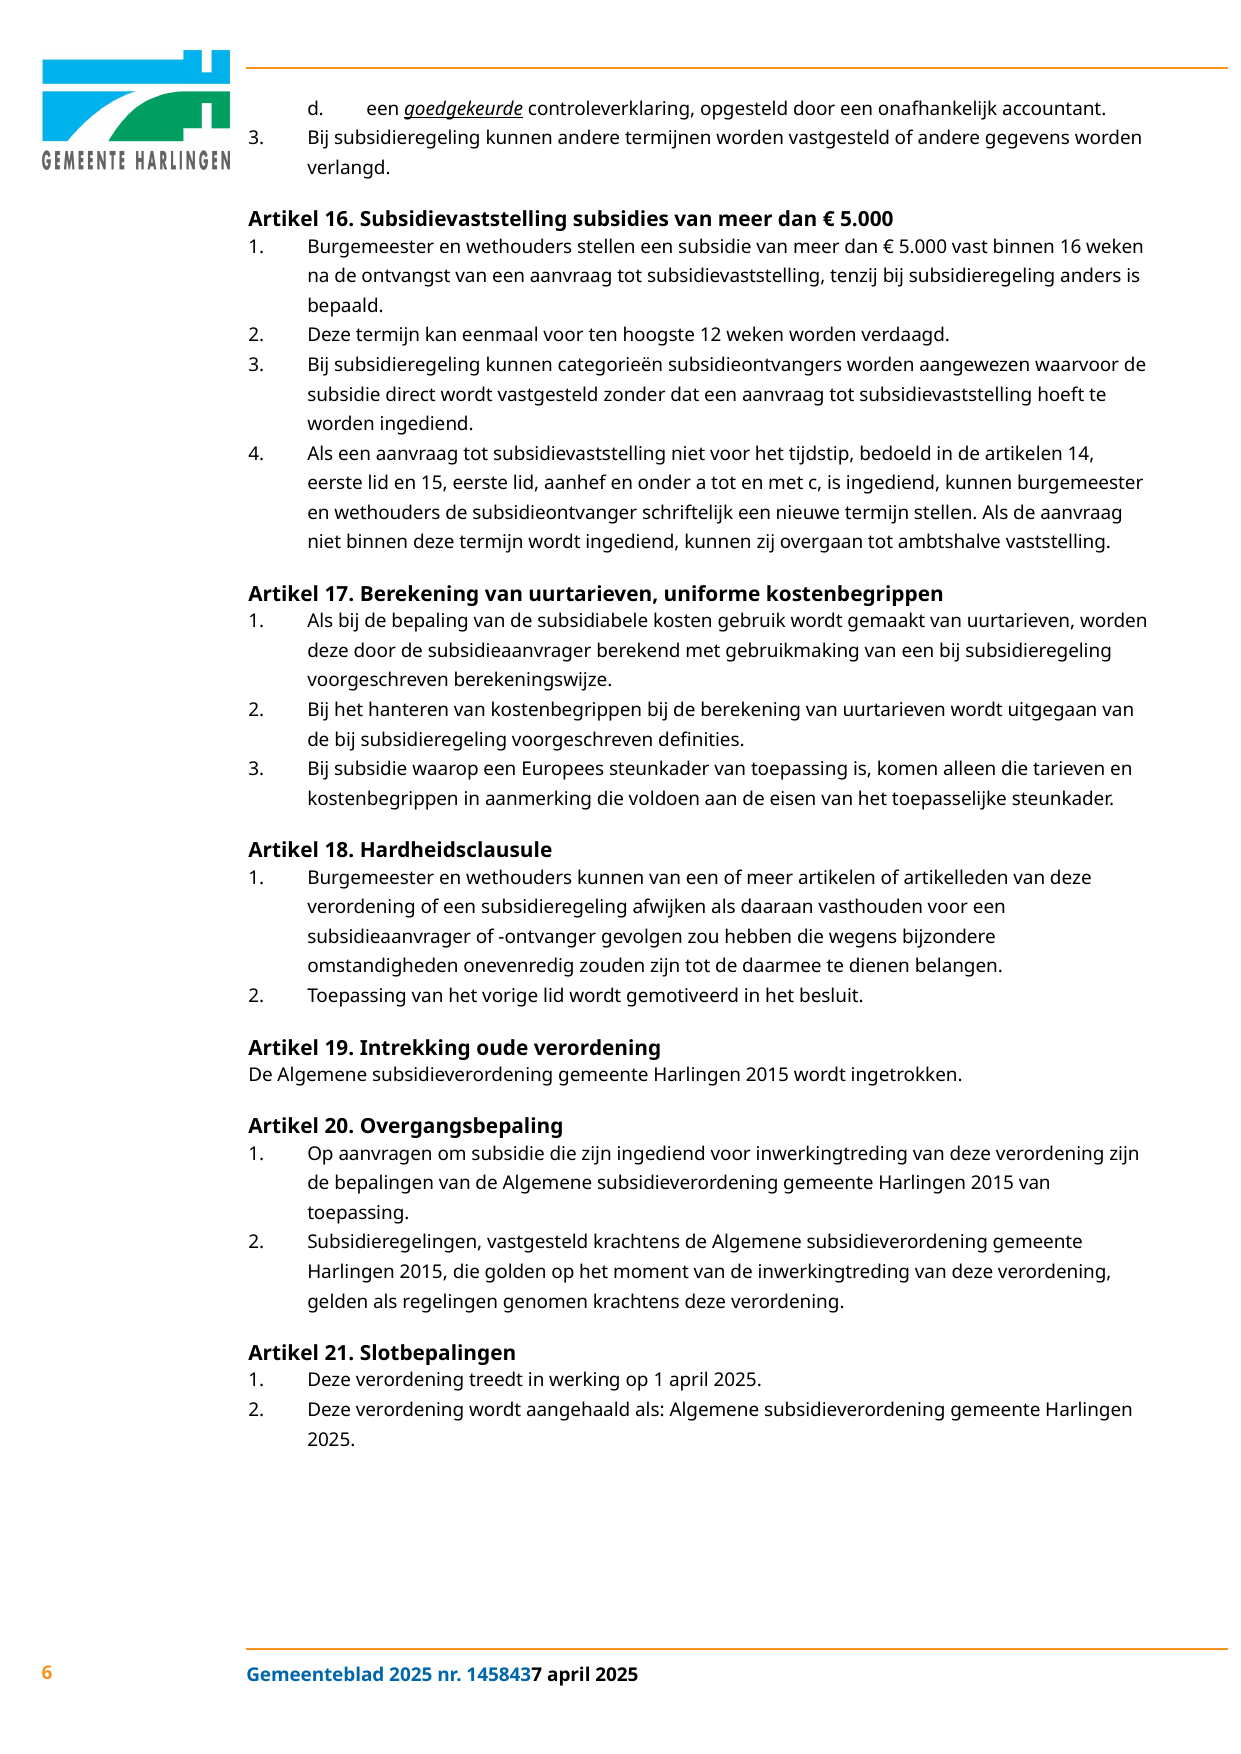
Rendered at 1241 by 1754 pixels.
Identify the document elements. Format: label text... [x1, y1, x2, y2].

list Als een aanvraag tot subsidievaststelling niet voor het tijdstip, bedoeld in de artikelen 14, eerste lid en 15, eerste lid, aanhef en onder a tot en met c, is ingediend, kunnen burgemeester en wethouders de subsidieontvanger schriftelijk een nieuwe termijn stellen. Als de aanvraag niet binnen deze termijn wordt ingediend, kunnen zij overgaan tot ambtshalve vaststelling. [248, 440, 1152, 554]
text Artikel 20. Overgangsbepaling [248, 1111, 1152, 1140]
text Artikel 18. Hardheidsclausule [248, 835, 1152, 864]
list Als bij de bepaling van de subsidiabele kosten gebruik wordt gemaakt van uurtarieven, worden deze door de subsidieaanvrager berekend met gebruikmaking van een bij subsidieregeling voorgeschreven berekeningswijze. [248, 607, 1152, 692]
text Artikel 16. Subsidievaststelling subsidies van meer dan € 5.000 [248, 204, 1152, 233]
text Artikel 19. Intrekking oude verordening [248, 1033, 1152, 1061]
picture [41, 47, 231, 172]
list Deze termijn kan eenmaal voor ten hoogste 12 weken worden verdaagd. [248, 322, 1152, 347]
list Toepassing van het vorige lid wordt gemotiveerd in het besluit. [248, 982, 1152, 1008]
list Deze verordening wordt aangehaald als: Algemene subsidieverordening gemeente Harlingen 2025. [248, 1396, 1152, 1452]
text De Algemene subsidieverordening gemeente Harlingen 2015 wordt ingetrokken. [248, 1061, 1152, 1087]
list Bij subsidieregeling kunnen categorieën subsidieontvangers worden aangewezen waarvoor de subsidie direct wordt vastgesteld zonder dat een aanvraag tot subsidievaststelling hoeft te worden ingediend. [248, 351, 1152, 436]
list Op aanvragen om subsidie die zijn ingediend voor inwerkingtreding van deze verordening zijn de bepalingen van de Algemene subsidieverordening gemeente Harlingen 2015 van toepassing. [248, 1140, 1152, 1225]
list Burgemeester en wethouders stellen een subsidie van meer dan € 5.000 vast binnen 16 weken na de ontvangst van een aanvraag tot subsidievaststelling, tenzij bij subsidieregeling anders is bepaald. [248, 233, 1152, 318]
list Deze verordening treedt in werking op 1 april 2025. [248, 1367, 1152, 1392]
list een goedgekeurde controleverklaring, opgesteld door een onafhankelijk accountant. [307, 95, 1152, 121]
list Burgemeester en wethouders kunnen van een of meer artikelen of artikelleden van deze verordening of een subsidieregeling afwijken als daaraan vasthouden voor een subsidieaanvrager of -ontvanger gevolgen zou hebben die wegens bijzondere omstandigheden onevenredig zouden zijn tot de daarmee te dienen belangen. [248, 864, 1152, 978]
list Bij het hanteren van kostenbegrippen bij de berekening van uurtarieven wordt uitgegaan van de bij subsidieregeling voorgeschreven definities. [248, 696, 1152, 752]
list Subsidieregelingen, vastgesteld krachtens de Algemene subsidieverordening gemeente Harlingen 2015, die golden op het moment van de inwerkingtreding van deze verordening, gelden als regelingen genomen krachtens deze verordening. [248, 1229, 1152, 1313]
text Artikel 21. Slotbepalingen [248, 1338, 1152, 1367]
text Artikel 17. Berekening van uurtarieven, uniforme kostenbegrippen [248, 579, 1152, 607]
list Bij subsidie waarop een Europees steunkader van toepassing is, komen alleen die tarieven en kostenbegrippen in aanmerking die voldoen aan de eisen van het toepasselijke steunkader. [248, 755, 1152, 811]
list Bij subsidieregeling kunnen andere termijnen worden vastgesteld of andere gegevens worden verlangd. [248, 124, 1152, 180]
